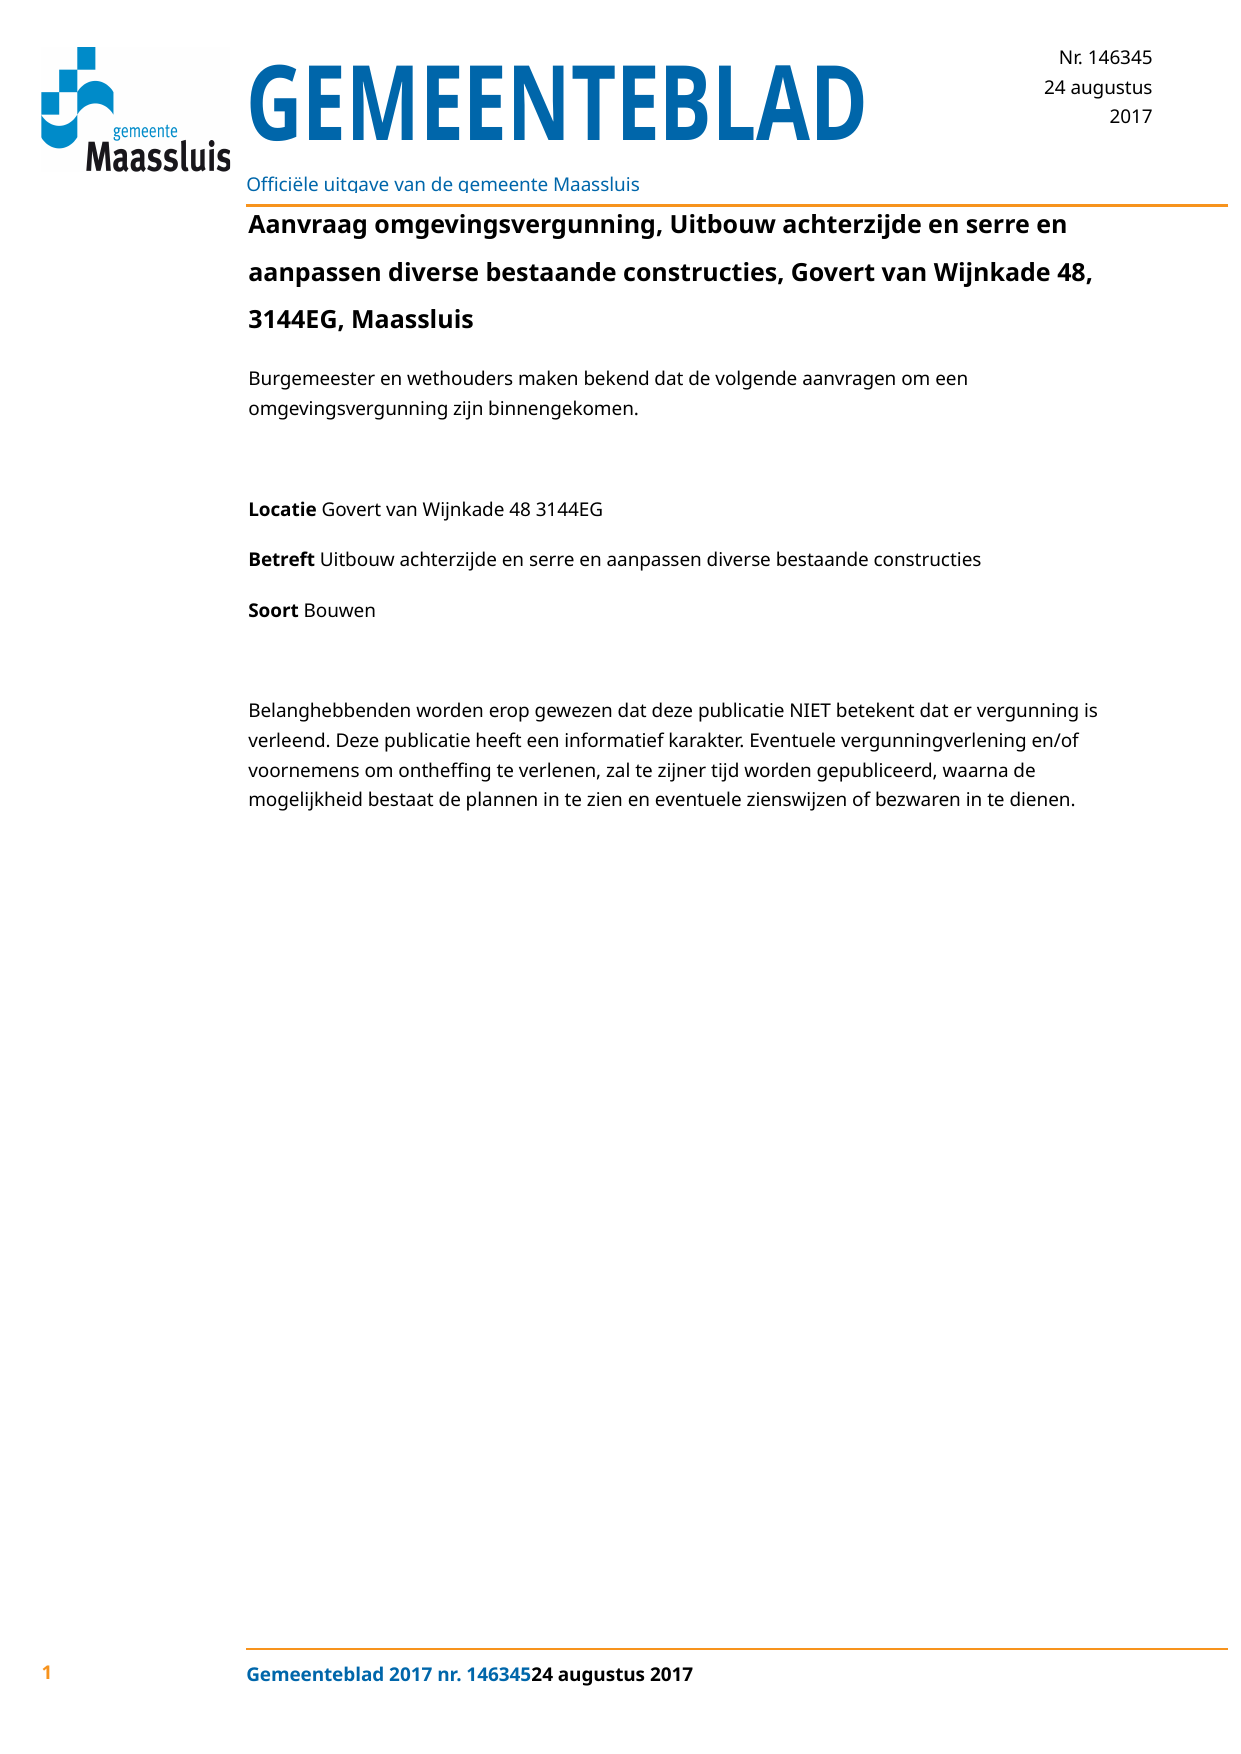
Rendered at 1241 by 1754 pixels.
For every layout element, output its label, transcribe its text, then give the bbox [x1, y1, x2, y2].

text Betreft Uitbouw achterzijde en serre en aanpassen diverse bestaande constructies [248, 546, 1152, 572]
picture [41, 47, 231, 172]
text Burgemeester en wethouders maken bekend dat de volgende aanvragen om een omgevingsvergunning zijn binnengekomen. [248, 366, 1152, 421]
text Aanvraag omgevingsvergunning, Uitbouw achterzijde en serre en aanpassen diverse bestaande constructies, Govert van Wijnkade 48, 3144EG, Maassluis [248, 207, 1152, 336]
text Soort Bouwen [248, 597, 1152, 622]
text Belanghebbenden worden erop gewezen dat deze publicatie NIET betekent dat er vergunning is verleend. Deze publicatie heeft een informatief karakter. Eventuele vergunningverlening en/of voornemens om ontheffing te verlenen, zal te zijner tijd worden gepubliceerd, waarna de mogelijkheid bestaat de plannen in te zien en eventuele zienswijzen of bezwaren in te dienen. [248, 698, 1152, 812]
picture [41, 47, 77, 92]
text Locatie Govert van Wijnkade 48 3144EG [248, 496, 1152, 522]
